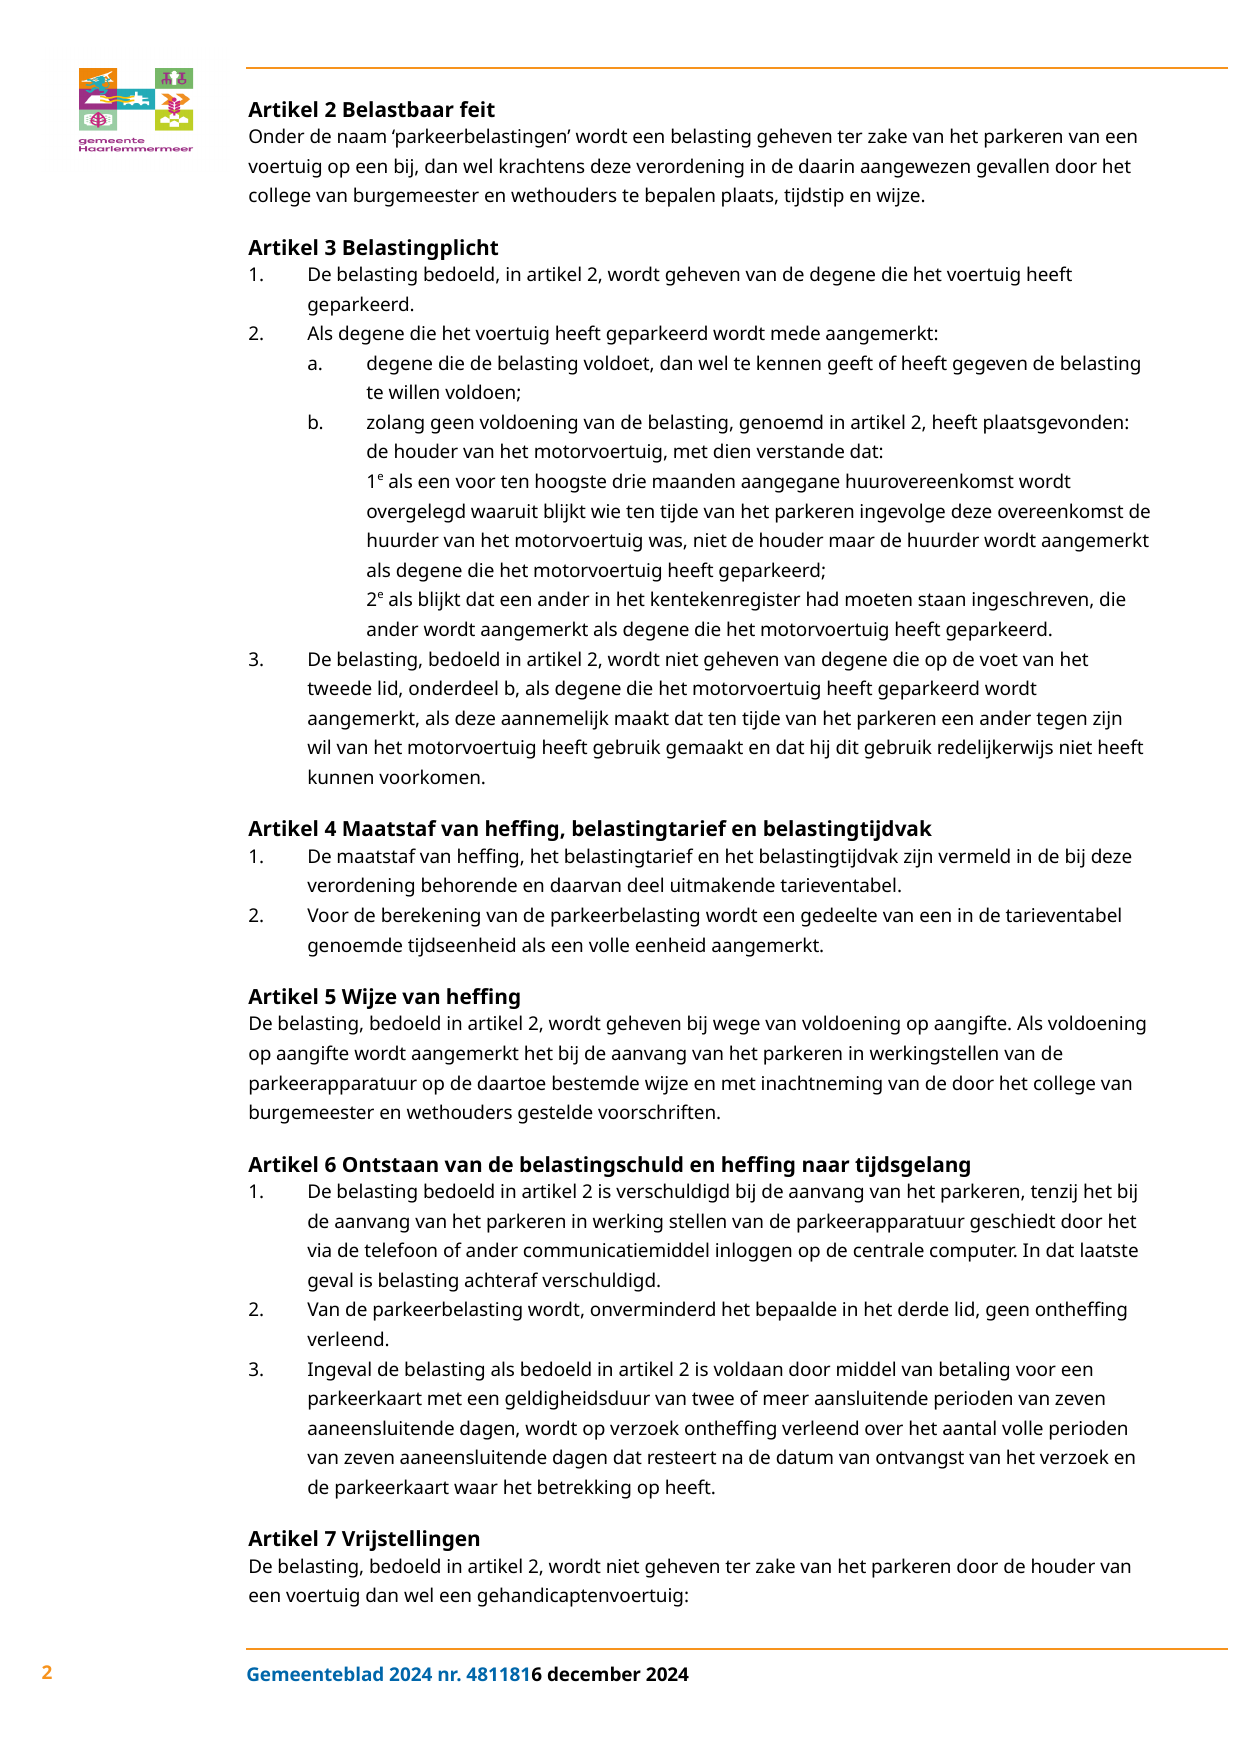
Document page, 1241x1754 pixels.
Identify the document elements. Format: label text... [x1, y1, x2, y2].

list zolang geen voldoening van de belasting, genoemd in artikel 2, heeft plaatsgevonden: de houder van het motorvoertuig, met dien verstande dat: [307, 409, 1152, 464]
list 2e als blijkt dat een ander in het kentekenregister had moeten staan ingeschreven, die ander wordt aangemerkt als degene die het motorvoertuig heeft geparkeerd. [307, 587, 1152, 642]
list 1e als een voor ten hoogste drie maanden aangegane huurovereenkomst wordt overgelegd waaruit blijkt wie ten tijde van het parkeren ingevolge deze overeenkomst de huurder van het motorvoertuig was, niet de houder maar de huurder wordt aangemerkt als degene die het motorvoertuig heeft geparkeerd; [307, 468, 1152, 583]
list De belasting bedoeld in artikel 2 is verschuldigd bij de aanvang van het parkeren, tenzij het bij de aanvang van het parkeren in werking stellen van de parkeerapparatuur geschiedt door het via de telefoon of ander communicatiemiddel inloggen op de centrale computer. In dat laatste geval is belasting achteraf verschuldigd. [248, 1178, 1152, 1293]
list Als degene die het voertuig heeft geparkeerd wordt mede aangemerkt: [248, 320, 1152, 346]
list degene die de belasting voldoet, dan wel te kennen geeft of heeft gegeven de belasting te willen voldoen; [307, 350, 1152, 405]
text Artikel 3 Belastingplicht [248, 233, 1152, 261]
text De belasting, bedoeld in artikel 2, wordt geheven bij wege van voldoening op aangifte. Als voldoening op aangifte wordt aangemerkt het bij de aanvang van het parkeren in werkingstellen van de parkeerapparatuur op de daartoe bestemde wijze en met inachtneming van de door het college van burgemeester en wethouders gestelde voorschriften. [248, 1011, 1152, 1125]
text Onder de naam ‘parkeerbelastingen’ wordt een belasting geheven ter zake van het parkeren van een voertuig op een bij, dan wel krachtens deze verordening in de daarin aangewezen gevallen door het college van burgemeester en wethouders te bepalen plaats, tijdstip en wijze. [248, 123, 1152, 208]
text Artikel 2 Belastbaar feit [248, 95, 1152, 123]
text Artikel 4 Maatstaf van heffing, belastingtarief en belastingtijdvak [248, 814, 1152, 843]
text Artikel 7 Vrijstellingen [248, 1524, 1152, 1553]
picture [41, 47, 231, 172]
text Artikel 6 Ontstaan van de belastingschuld en heffing naar tijdsgelang [248, 1150, 1152, 1178]
list De belasting bedoeld, in artikel 2, wordt geheven van de degene die het voertuig heeft geparkeerd. [248, 261, 1152, 317]
text De belasting, bedoeld in artikel 2, wordt niet geheven ter zake van het parkeren door de houder van een voertuig dan wel een gehandicaptenvoertuig: [248, 1553, 1152, 1608]
list Van de parkeerbelasting wordt, onverminderd het bepaalde in het derde lid, geen ontheffing verleend. [248, 1297, 1152, 1352]
list Voor de berekening van de parkeerbelasting wordt een gedeelte van een in de tarieventabel genoemde tijdseenheid als een volle eenheid aangemerkt. [248, 902, 1152, 957]
list De maatstaf van heffing, het belastingtarief en het belastingtijdvak zijn vermeld in de bij deze verordening behorende en daarvan deel uitmakende tarieventabel. [248, 843, 1152, 898]
list Ingeval de belasting als bedoeld in artikel 2 is voldaan door middel van betaling voor een parkeerkaart met een geldigheidsduur van twee of meer aansluitende perioden van zeven aaneensluitende dagen, wordt op verzoek ontheffing verleend over het aantal volle perioden van zeven aaneensluitende dagen dat resteert na de datum van ontvangst van het verzoek en de parkeerkaart waar het betrekking op heeft. [248, 1356, 1152, 1500]
list De belasting, bedoeld in artikel 2, wordt niet geheven van degene die op de voet van het tweede lid, onderdeel b, als degene die het motorvoertuig heeft geparkeerd wordt aangemerkt, als deze aannemelijk maakt dat ten tijde van het parkeren een ander tegen zijn wil van het motorvoertuig heeft gebruik gemaakt en dat hij dit gebruik redelijkerwijs niet heeft kunnen voorkomen. [248, 646, 1152, 790]
text Artikel 5 Wijze van heffing [248, 982, 1152, 1011]
